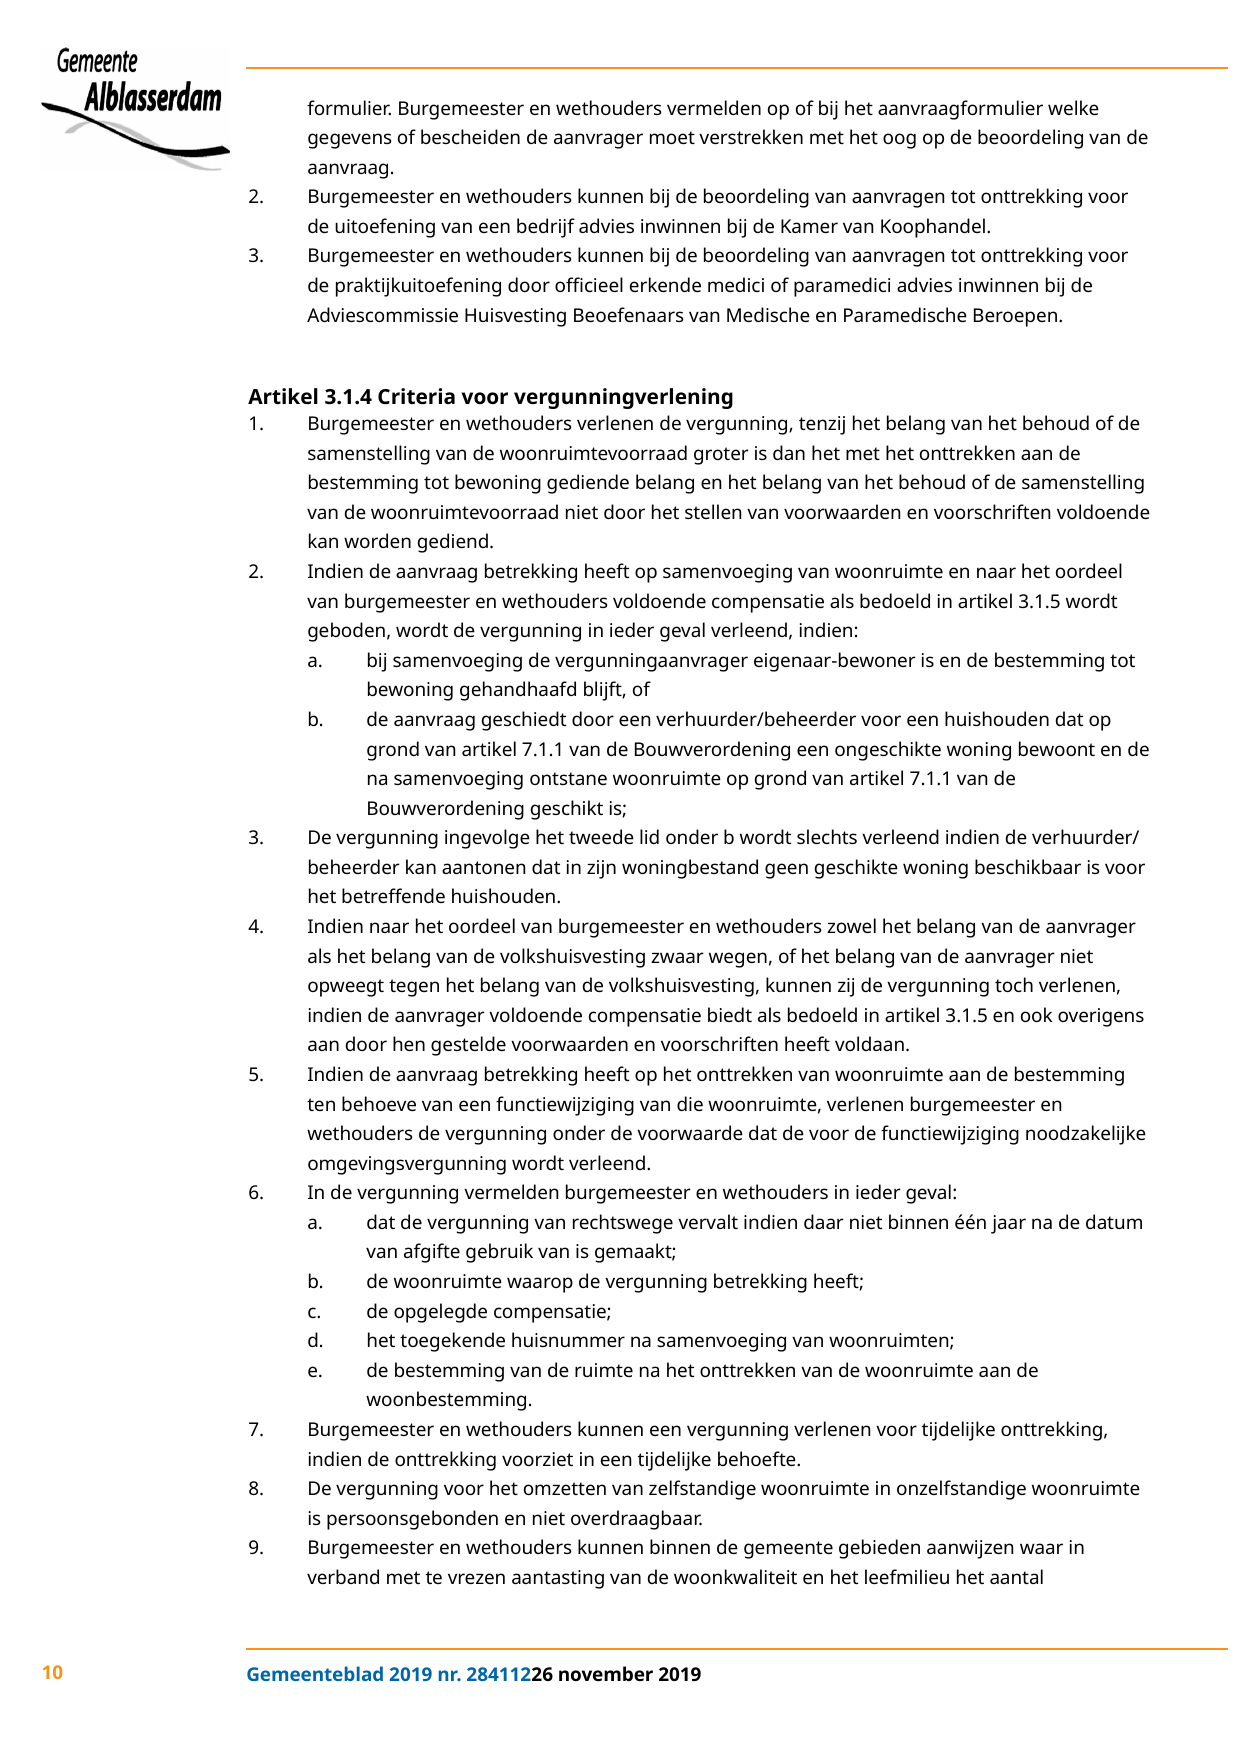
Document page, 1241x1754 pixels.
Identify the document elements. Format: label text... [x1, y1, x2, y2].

list Burgemeester en wethouders kunnen binnen de gemeente gebieden aanwijzen waar in verband met te vrezen aantasting van de woonkwaliteit en het leefmilieu het aantal [248, 1534, 1152, 1590]
list formulier. Burgemeester en wethouders vermelden op of bij het aanvraagformulier welke gegevens of bescheiden de aanvrager moet verstrekken met het oog op de beoordeling van de aanvraag. [248, 95, 1152, 180]
list De vergunning ingevolge het tweede lid onder b wordt slechts verleend indien de verhuurder/ beheerder kan aantonen dat in zijn woningbestand geen geschikte woning beschikbaar is voor het betreffende huishouden. [248, 824, 1152, 909]
text Artikel 3.1.4 Criteria voor vergunningverlening [248, 382, 1152, 410]
list Indien naar het oordeel van burgemeester en wethouders zowel het belang van de aanvrager als het belang van de volkshuisvesting zwaar wegen, of het belang van de aanvrager niet opweegt tegen het belang van de volkshuisvesting, kunnen zij de vergunning toch verlenen, indien de aanvrager voldoende compensatie biedt als bedoeld in artikel 3.1.5 en ook overigens aan door hen gestelde voorwaarden en voorschriften heeft voldaan. [248, 913, 1152, 1057]
list de woonruimte waarop de vergunning betrekking heeft; [307, 1268, 1152, 1294]
list bij samenvoeging de vergunningaanvrager eigenaar-bewoner is en de bestemming tot bewoning gehandhaafd blijft, of [307, 647, 1152, 702]
list de opgelegde compensatie; [307, 1298, 1152, 1323]
picture [41, 47, 231, 172]
list Burgemeester en wethouders verlenen de vergunning, tenzij het belang van het behoud of de samenstelling van de woonruimtevoorraad groter is dan het met het onttrekken aan de bestemming tot bewoning gediende belang en het belang van het behoud of de samenstelling van de woonruimtevoorraad niet door het stellen van voorwaarden en voorschriften voldoende kan worden gediend. [248, 410, 1152, 554]
list Indien de aanvraag betrekking heeft op het onttrekken van woonruimte aan de bestemming ten behoeve van een functiewijziging van die woonruimte, verlenen burgemeester en wethouders de vergunning onder de voorwaarde dat de voor de functiewijziging noodzakelijke omgevingsvergunning wordt verleend. [248, 1061, 1152, 1176]
list de bestemming van de ruimte na het onttrekken van de woonruimte aan de woonbestemming. [307, 1357, 1152, 1412]
list Burgemeester en wethouders kunnen een vergunning verlenen voor tijdelijke onttrekking, indien de onttrekking voorziet in een tijdelijke behoefte. [248, 1416, 1152, 1471]
list Burgemeester en wethouders kunnen bij de beoordeling van aanvragen tot onttrekking voor de praktijkuitoefening door officieel erkende medici of paramedici advies inwinnen bij de Adviescommissie Huisvesting Beoefenaars van Medische en Paramedische Beroepen. [248, 243, 1152, 328]
list het toegekende huisnummer na samenvoeging van woonruimten; [307, 1327, 1152, 1353]
list dat de vergunning van rechtswege vervalt indien daar niet binnen één jaar na de datum van afgifte gebruik van is gemaakt; [307, 1209, 1152, 1264]
list De vergunning voor het omzetten van zelfstandige woonruimte in onzelfstandige woonruimte is persoonsgebonden en niet overdraagbaar. [248, 1475, 1152, 1531]
list Indien de aanvraag betrekking heeft op samenvoeging van woonruimte en naar het oordeel van burgemeester en wethouders voldoende compensatie als bedoeld in artikel 3.1.5 wordt geboden, wordt de vergunning in ieder geval verleend, indien: [248, 558, 1152, 643]
list Burgemeester en wethouders kunnen bij de beoordeling van aanvragen tot onttrekking voor de uitoefening van een bedrijf advies inwinnen bij de Kamer van Koophandel. [248, 183, 1152, 239]
list de aanvraag geschiedt door een verhuurder/beheerder voor een huishouden dat op grond van artikel 7.1.1 van de Bouwverordening een ongeschikte woning bewoont en de na samenvoeging ontstane woonruimte op grond van artikel 7.1.1 van de Bouwverordening geschikt is; [307, 706, 1152, 821]
list In de vergunning vermelden burgemeester en wethouders in ieder geval: [248, 1179, 1152, 1205]
